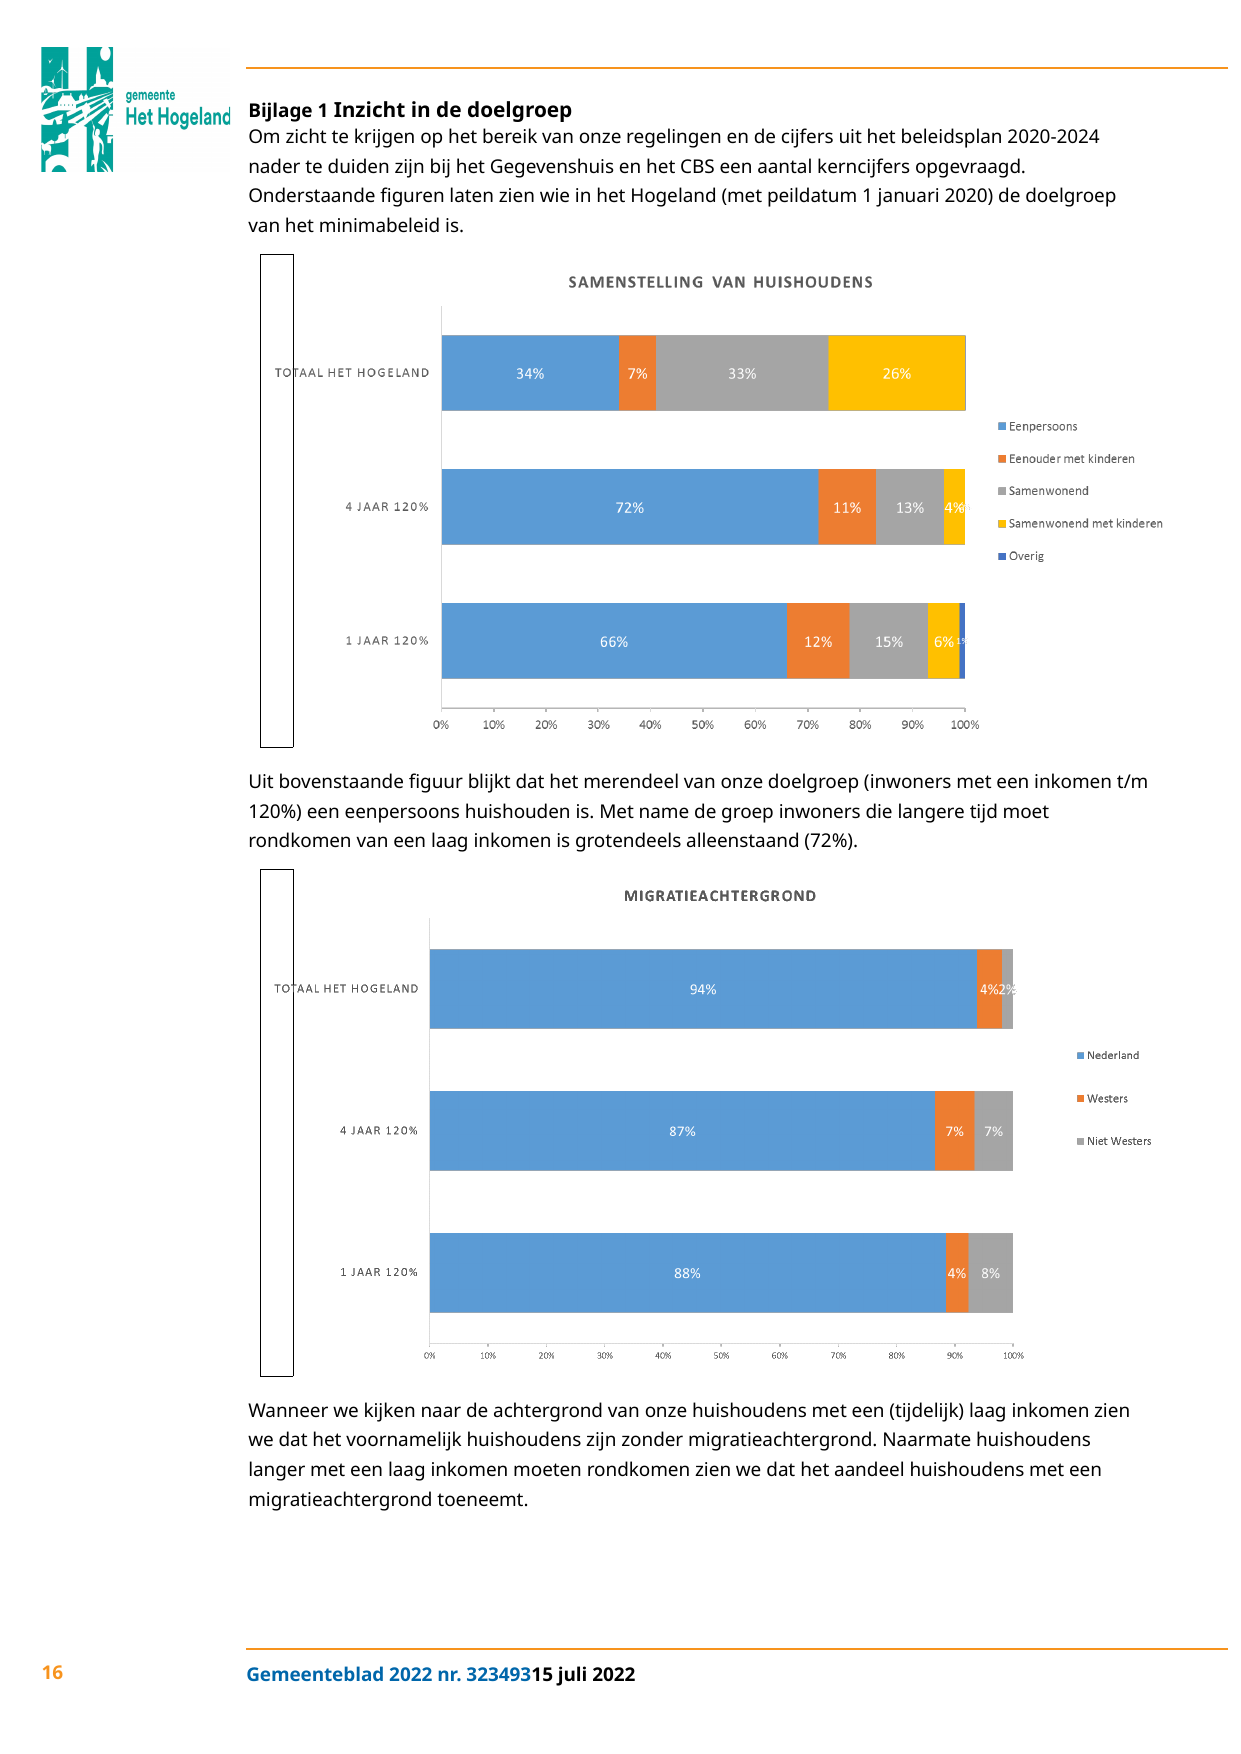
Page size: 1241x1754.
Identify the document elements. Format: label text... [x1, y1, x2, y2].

text Om zicht te krijgen op het bereik van onze regelingen en de cijfers uit het beleidsplan 2020-2024 nader te duiden zijn bij het Gegevenshuis en het CBS een aantal kerncijfers opgevraagd. Onderstaande figuren laten zien wie in het Hogeland (met peildatum 1 januari 2020) de doelgroep van het minimabeleid is. [248, 123, 1152, 238]
picture [41, 47, 231, 172]
text Wanneer we kijken naar de achtergrond van onze huishoudens met een (tijdelijk) laag inkomen zien we dat het voornamelijk huishoudens zijn zonder migratieachtergrond. Naarmate huishoudens langer met een laag inkomen moeten rondkomen zien we dat het aandeel huishoudens met een migratieachtergrond toeneemt. [248, 1397, 1152, 1511]
text Uit bovenstaande figuur blijkt dat het merendeel van onze doelgroep (inwoners met een inkomen t/m 120%) een eenpersoons huishouden is. Met name de groep inwoners die langere tijd moet rondkomen van een laag inkomen is grotendeels alleenstaand (72%). [248, 768, 1152, 853]
text Bijlage 1 Inzicht in de doelgroep [248, 95, 1152, 123]
picture [268, 262, 1173, 739]
picture [268, 878, 1173, 1367]
